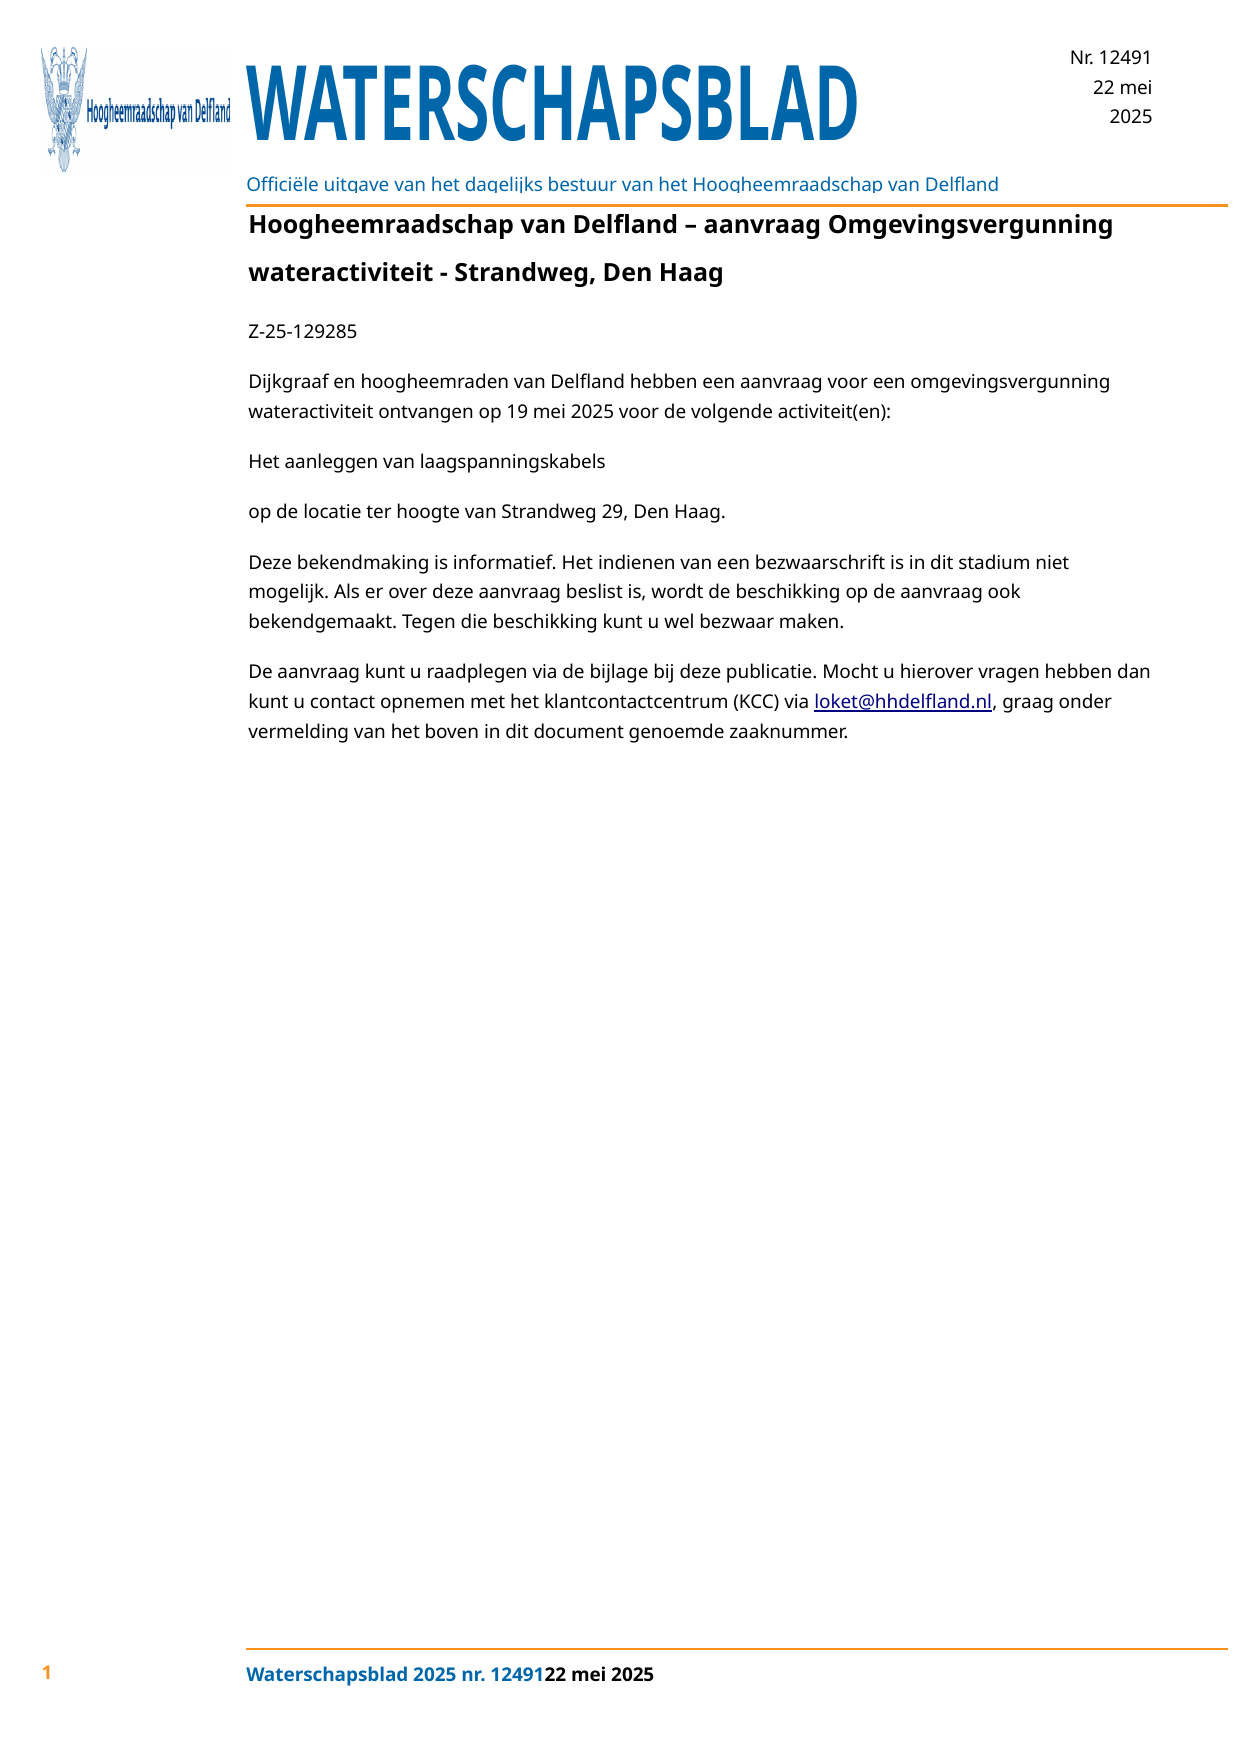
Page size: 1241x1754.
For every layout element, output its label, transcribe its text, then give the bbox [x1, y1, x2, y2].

text Dijkgraaf en hoogheemraden van Delfland hebben een aanvraag voor een omgevingsvergunning wateractiviteit ontvangen op 19 mei 2025 voor de volgende activiteit(en): [248, 368, 1152, 424]
text Deze bekendmaking is informatief. Het indienen van een bezwaarschrift is in dit stadium niet mogelijk. Als er over deze aanvraag beslist is, wordt de beschikking op de aanvraag ook bekendgemaakt. Tegen die beschikking kunt u wel bezwaar maken. [248, 549, 1152, 634]
text op de locatie ter hoogte van Strandweg 29, Den Haag. [248, 499, 1152, 524]
picture [41, 47, 231, 172]
text Z-25-129285 [248, 318, 1152, 344]
text Het aanleggen van laagspanningskabels [248, 448, 1152, 474]
text De aanvraag kunt u raadplegen via de bijlage bij deze publicatie. Mocht u hierover vragen hebben dan kunt u contact opnemen met het klantcontactcentrum (KCC) via loket@hhdelfland.nl, graag onder vermelding van het boven in dit document genoemde zaaknummer. [248, 659, 1152, 744]
text Hoogheemraadschap van Delfland – aanvraag Omgevingsvergunning wateractiviteit - Strandweg, Den Haag [248, 207, 1152, 288]
